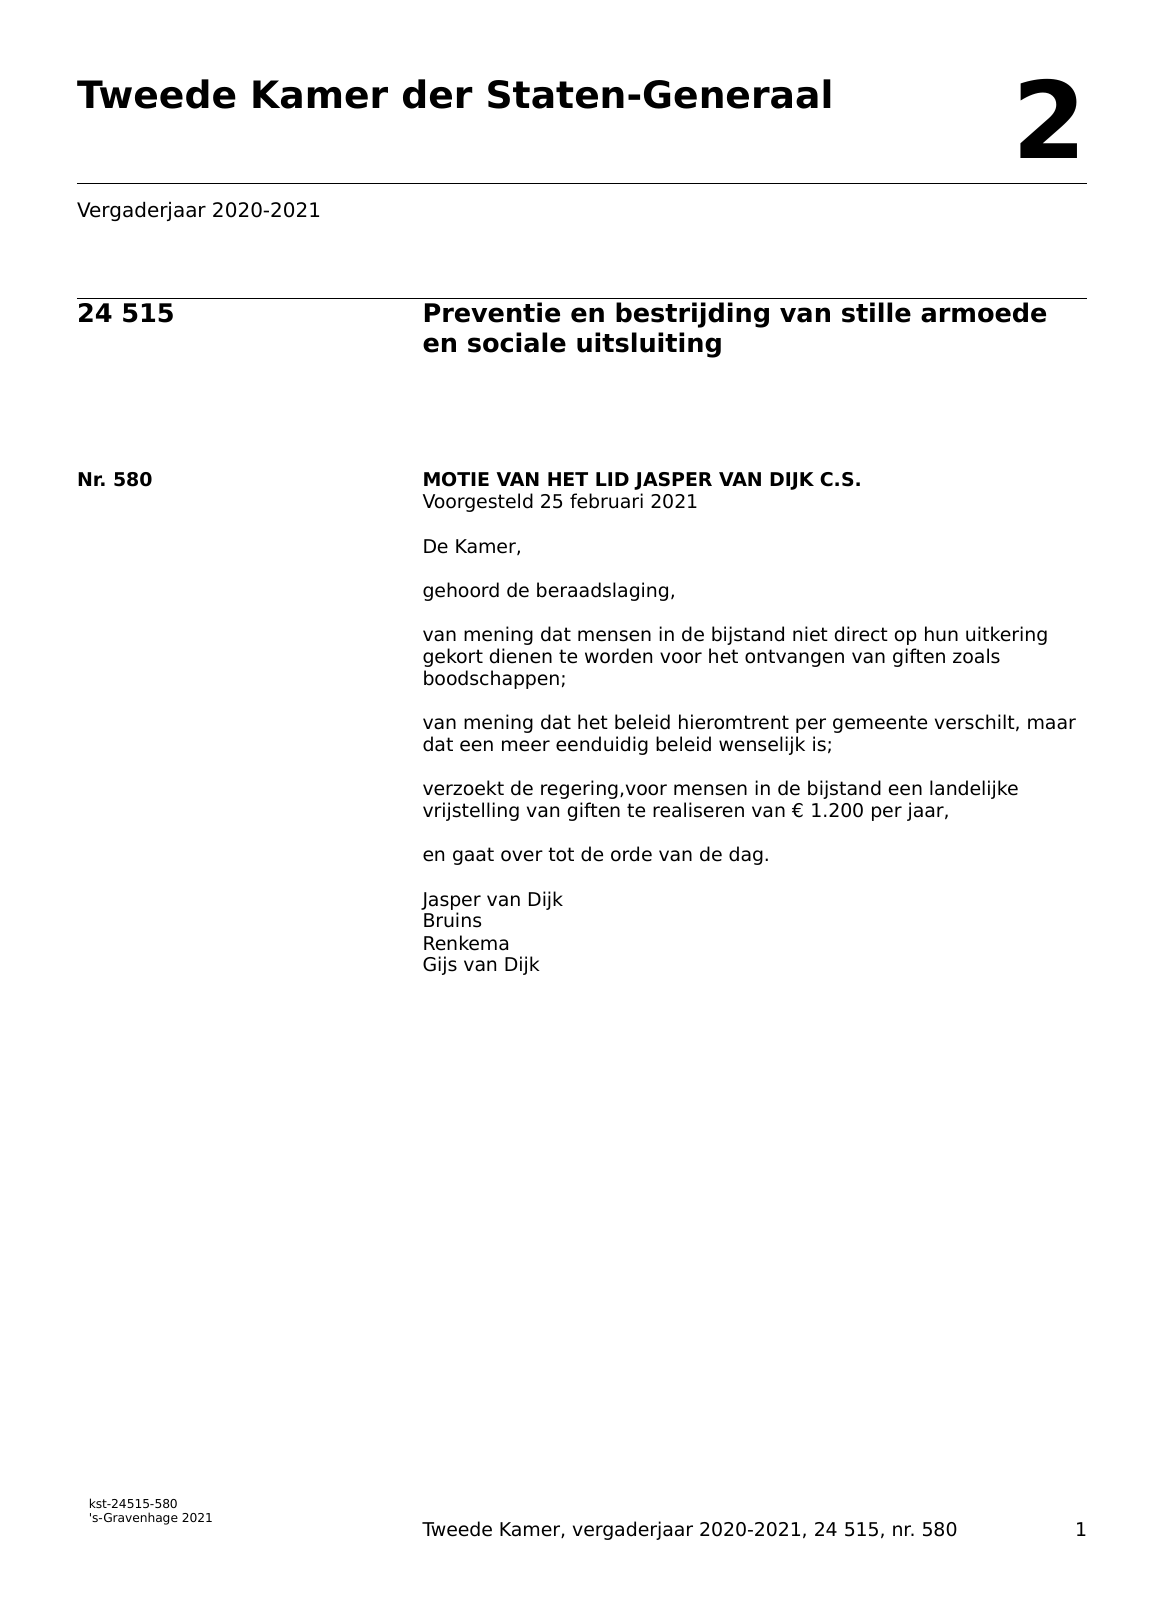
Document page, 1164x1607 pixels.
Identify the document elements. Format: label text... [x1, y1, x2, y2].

text kst-24515-580 [88, 1497, 323, 1511]
subtitle 24 515 Preventie en bestrijding van stille armoede en sociale uitsluiting [77, 299, 1087, 358]
text De Kamer, [422, 536, 1087, 557]
text 's-Gravenhage 2021 [88, 1511, 323, 1525]
text van mening dat het beleid hieromtrent per gemeente verschilt, maar dat een meer eenduidig beleid wenselijk is; [422, 712, 1087, 756]
subtitle Nr. 580 MOTIE VAN HET LID JASPER VAN DIJK C.S. [77, 469, 1087, 491]
table_header Tweede Kamer der Staten-Generaal [77, 59, 886, 183]
table_cell Vergaderjaar 2020-2021 [77, 184, 1087, 298]
text van mening dat mensen in de bijstand niet direct op hun uitkering gekort dienen te worden voor het ontvangen van giften zoals boodschappen; [422, 624, 1087, 690]
text Bruins [422, 910, 1087, 932]
text verzoekt de regering,voor mensen in de bijstand een landelijke vrijstelling van giften te realiseren van € 1.200 per jaar, [422, 778, 1087, 822]
table_header 2 [886, 59, 1087, 183]
text Jasper van Dijk [422, 888, 1087, 910]
text Renkema [422, 932, 1087, 954]
text gehoord de beraadslaging, [422, 580, 1087, 602]
text Gijs van Dijk [422, 954, 1087, 976]
text Voorgesteld 25 februari 2021 [422, 491, 1087, 513]
text en gaat over tot de orde van de dag. [422, 844, 1087, 866]
